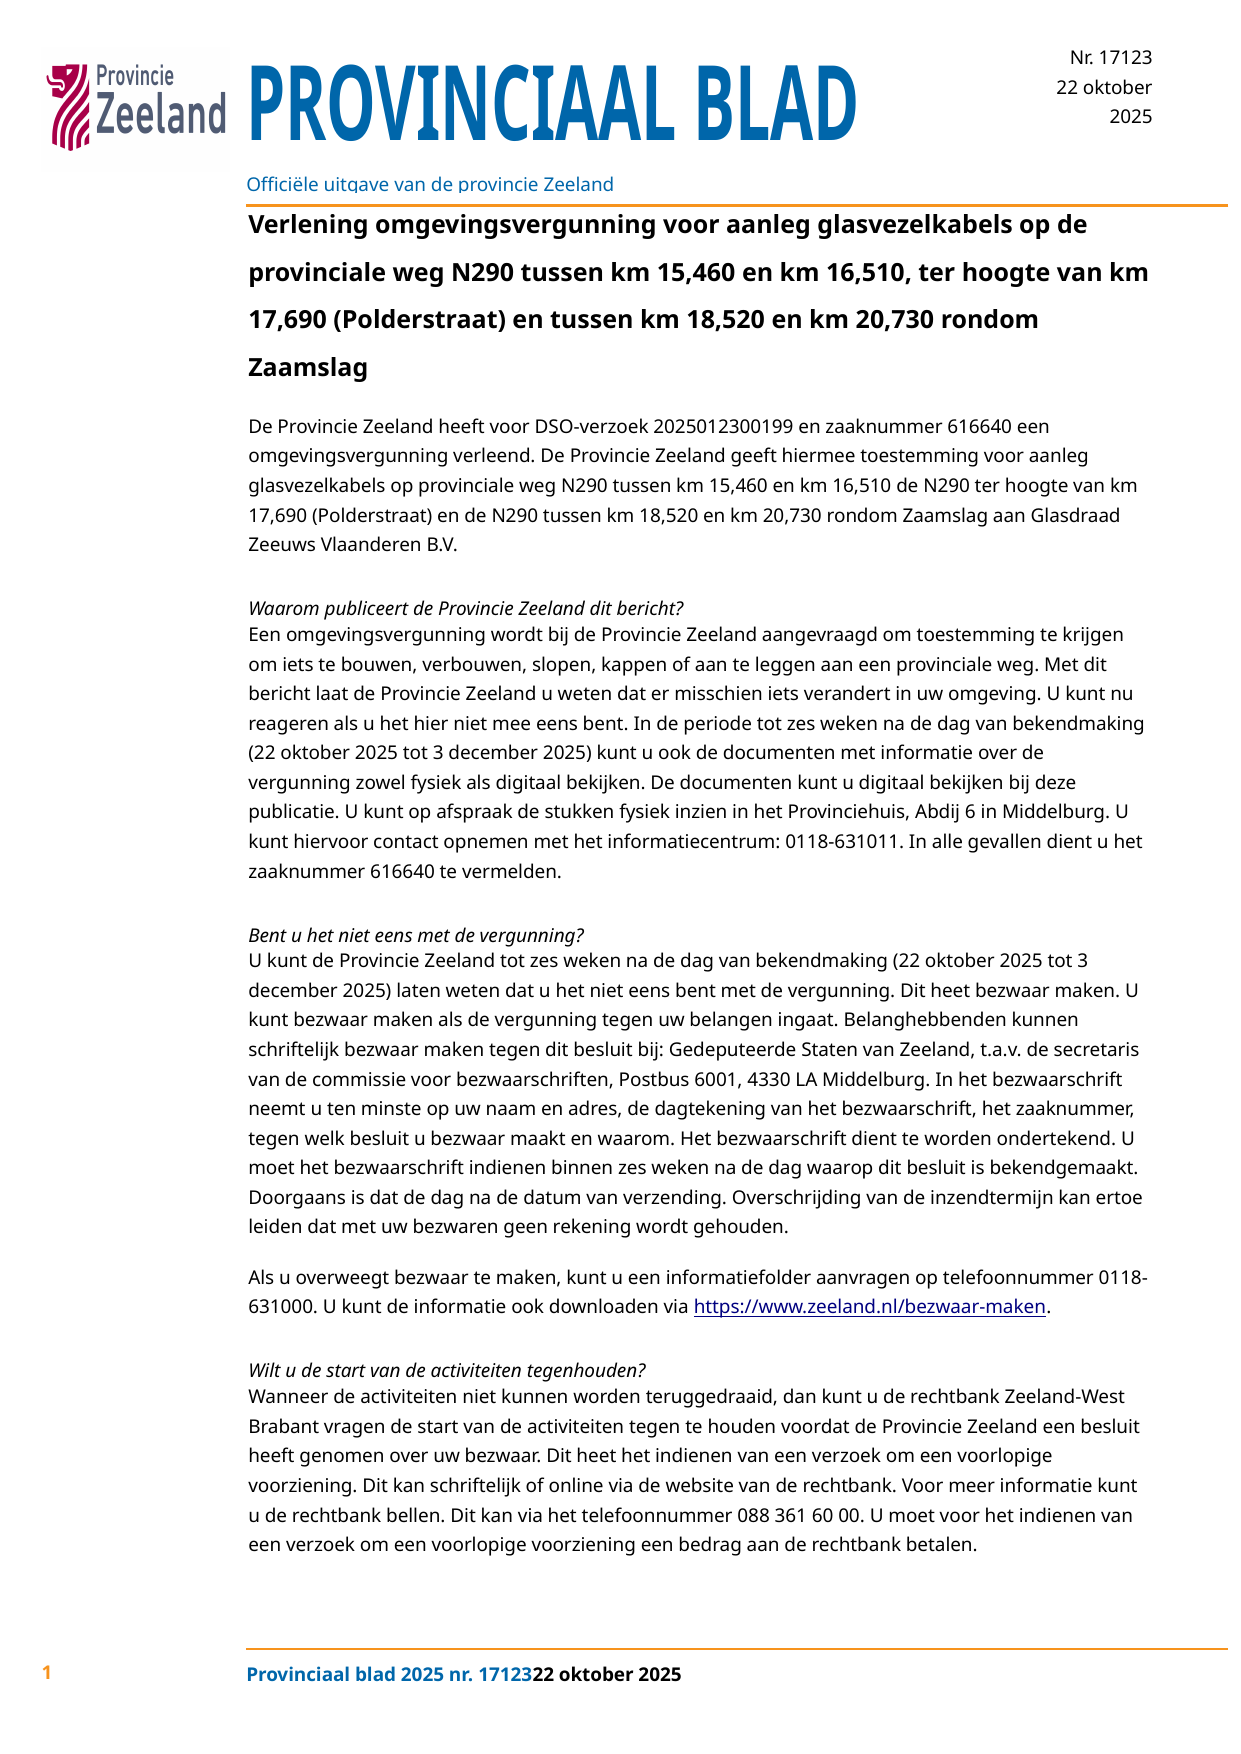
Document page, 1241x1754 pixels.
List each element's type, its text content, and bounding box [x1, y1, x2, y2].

text Verlening omgevingsvergunning voor aanleg glasvezelkabels op de provinciale weg N290 tussen km 15,460 en km 16,510, ter hoogte van km 17,690 (Polderstraat) en tussen km 18,520 en km 20,730 rondom Zaamslag [248, 207, 1152, 384]
text U kunt de Provincie Zeeland tot zes weken na de dag van bekendmaking (22 oktober 2025 tot 3 december 2025) laten weten dat u het niet eens bent met de vergunning. Dit heet bezwaar maken. U kunt bezwaar maken als de vergunning tegen uw belangen ingaat. Belanghebbenden kunnen schriftelijk bezwaar maken tegen dit besluit bij: Gedeputeerde Staten van Zeeland, t.a.v. de secretaris van de commissie voor bezwaarschriften, Postbus 6001, 4330 LA Middelburg. In het bezwaarschrift neemt u ten minste op uw naam en adres, de dagtekening van het bezwaarschrift, het zaaknummer, tegen welk besluit u bezwaar maakt en waarom. Het bezwaarschrift dient te worden ondertekend. U moet het bezwaarschrift indienen binnen zes weken na de dag waarop dit besluit is bekendgemaakt. Doorgaans is dat de dag na de datum van verzending. Overschrijding van de inzendtermijn kan ertoe leiden dat met uw bezwaren geen rekening wordt gehouden. [248, 947, 1152, 1239]
text Wilt u de start van de activiteiten tegenhouden? [248, 1358, 1152, 1383]
picture [41, 47, 231, 172]
text Waarom publiceert de Provincie Zeeland dit bericht? [248, 595, 1152, 621]
text Als u overweegt bezwaar te maken, kunt u een informatiefolder aanvragen op telefoonnummer 0118-631000. U kunt de informatie ook downloaden via https://www.zeeland.nl/bezwaar-maken. [248, 1264, 1152, 1319]
text Bent u het niet eens met de vergunning? [248, 922, 1152, 947]
text Wanneer de activiteiten niet kunnen worden teruggedraaid, dan kunt u de rechtbank Zeeland-West Brabant vragen de start van de activiteiten tegen te houden voordat de Provincie Zeeland een besluit heeft genomen over uw bezwaar. Dit heet het indienen van een verzoek om een voorlopige voorziening. Dit kan schriftelijk of online via de website van de rechtbank. Voor meer informatie kunt u de rechtbank bellen. Dit kan via het telefoonnummer 088 361 60 00. U moet voor het indienen van een verzoek om een voorlopige voorziening een bedrag aan de rechtbank betalen. [248, 1383, 1152, 1557]
text Een omgevingsvergunning wordt bij de Provincie Zeeland aangevraagd om toestemming te krijgen om iets te bouwen, verbouwen, slopen, kappen of aan te leggen aan een provinciale weg. Met dit bericht laat de Provincie Zeeland u weten dat er misschien iets verandert in uw omgeving. U kunt nu reageren als u het hier niet mee eens bent. In de periode tot zes weken na de dag van bekendmaking (22 oktober 2025 tot 3 december 2025) kunt u ook de documenten met informatie over de vergunning zowel fysiek als digitaal bekijken. De documenten kunt u digitaal bekijken bij deze publicatie. U kunt op afspraak de stukken fysiek inzien in het Provinciehuis, Abdij 6 in Middelburg. U kunt hiervoor contact opnemen met het informatiecentrum: 0118-631011. In alle gevallen dient u het zaaknummer 616640 te vermelden. [248, 621, 1152, 883]
text De Provincie Zeeland heeft voor DSO-verzoek 2025012300199 en zaaknummer 616640 een omgevingsvergunning verleend. De Provincie Zeeland geeft hiermee toestemming voor aanleg glasvezelkabels op provinciale weg N290 tussen km 15,460 en km 16,510 de N290 ter hoogte van km 17,690 (Polderstraat) en de N290 tussen km 18,520 en km 20,730 rondom Zaamslag aan Glasdraad Zeeuws Vlaanderen B.V. [248, 413, 1152, 557]
